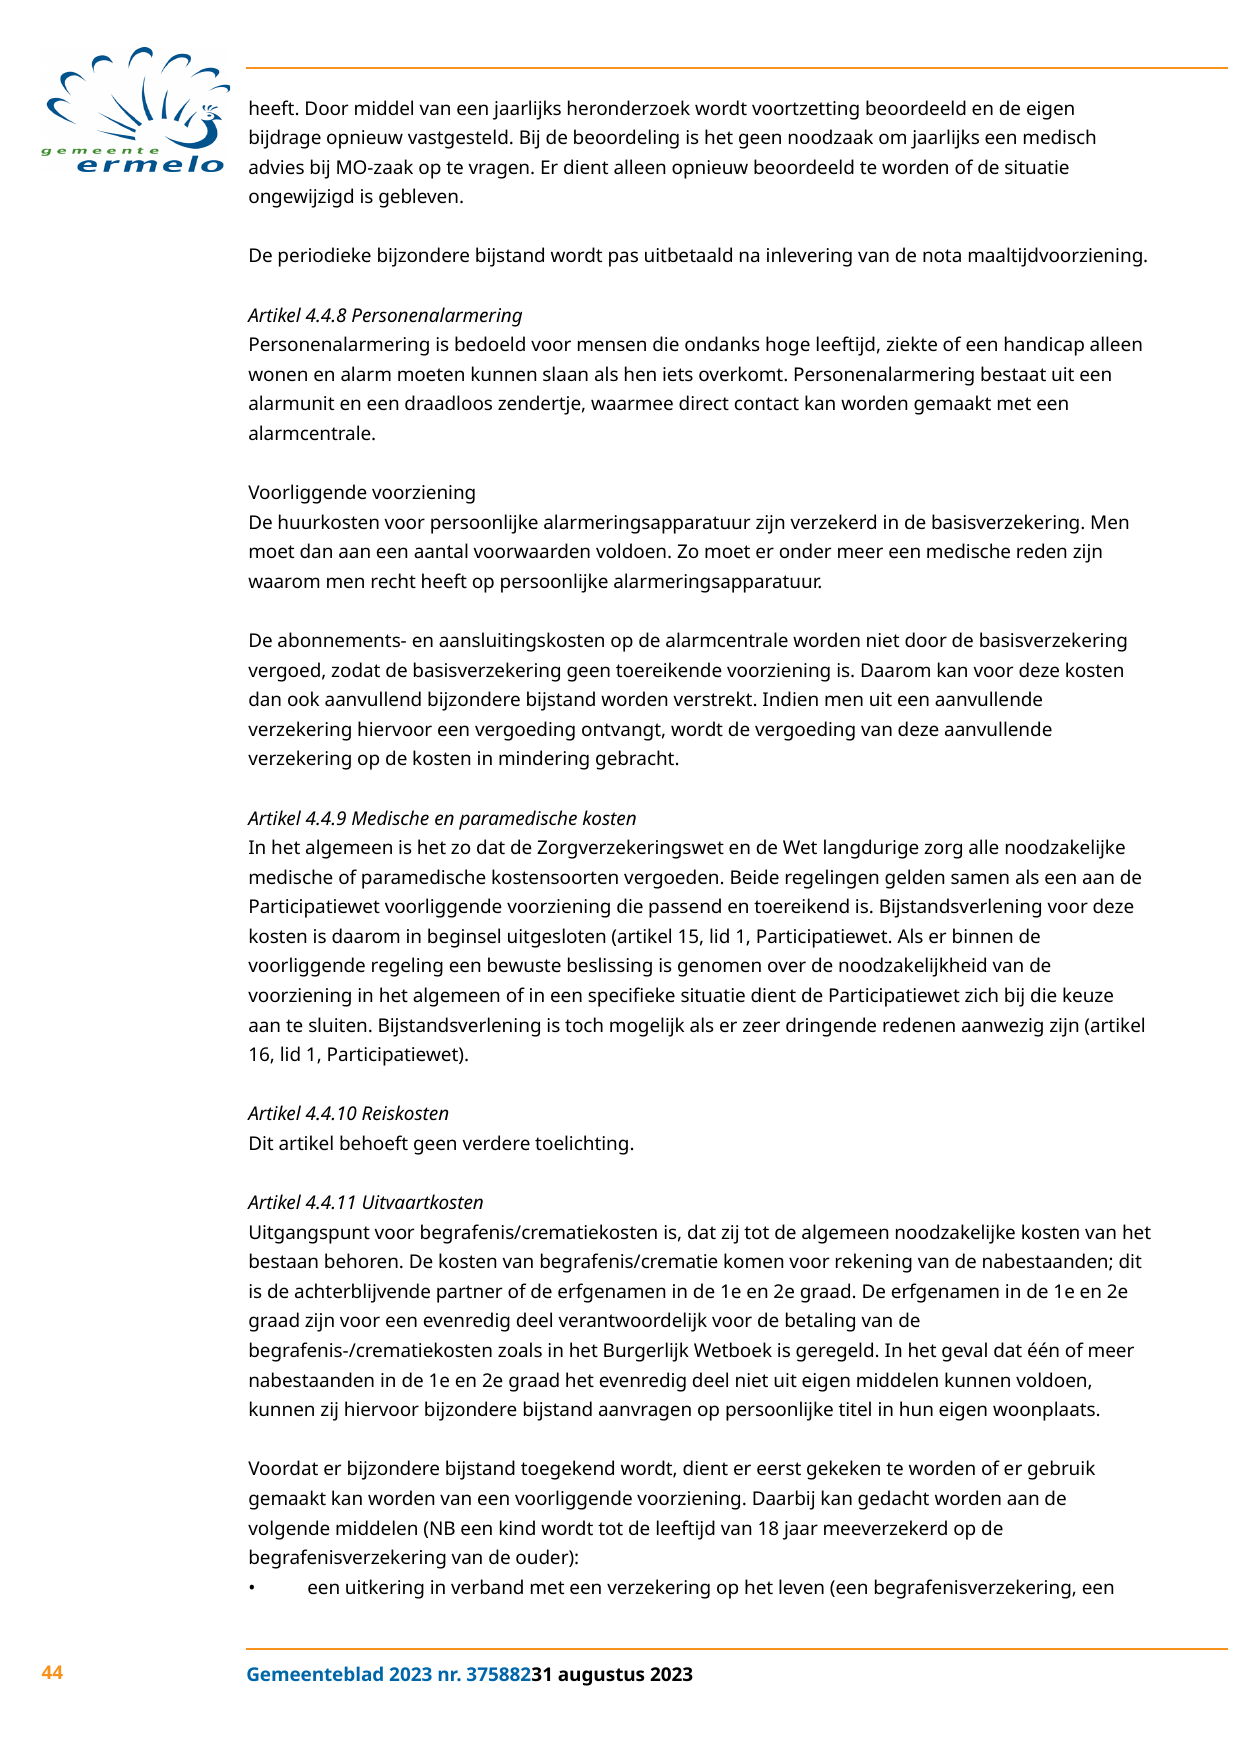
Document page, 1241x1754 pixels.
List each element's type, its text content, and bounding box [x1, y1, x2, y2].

text De huurkosten voor persoonlijke alarmeringsapparatuur zijn verzekerd in de basisverzekering. Men moet dan aan een aantal voorwaarden voldoen. Zo moet er onder meer een medische reden zijn waarom men recht heeft op persoonlijke alarmeringsapparatuur. [248, 509, 1152, 594]
text In het algemeen is het zo dat de Zorgverzekeringswet en de Wet langdurige zorg alle noodzakelijke medische of paramedische kostensoorten vergoeden. Beide regelingen gelden samen als een aan de Participatiewet voorliggende voorziening die passend en toereikend is. Bijstandsverlening voor deze kosten is daarom in beginsel uitgesloten (artikel 15, lid 1, Participatiewet. Als er binnen de voorliggende regeling een bewuste beslissing is genomen over de noodzakelijkheid van de voorziening in het algemeen of in een specifieke situatie dient de Participatiewet zich bij die keuze aan te sluiten. Bijstandsverlening is toch mogelijk als er zeer dringende redenen aanwezig zijn (artikel 16, lid 1, Participatiewet). [248, 834, 1152, 1067]
text Dit artikel behoeft geen verdere toelichting. [248, 1130, 1152, 1156]
picture [41, 47, 231, 172]
text Artikel 4.4.9 Medische en paramedische kosten [248, 805, 1152, 831]
text Artikel 4.4.11 Uitvaartkosten [248, 1189, 1152, 1215]
text Artikel 4.4.10 Reiskosten [248, 1101, 1152, 1126]
text heeft. Door middel van een jaarlijks heronderzoek wordt voortzetting beoordeeld en de eigen bijdrage opnieuw vastgesteld. Bij de beoordeling is het geen noodzaak om jaarlijks een medisch advies bij MO-zaak op te vragen. Er dient alleen opnieuw beoordeeld te worden of de situatie ongewijzigd is gebleven. [248, 95, 1152, 209]
text Uitgangspunt voor begrafenis/crematiekosten is, dat zij tot de algemeen noodzakelijke kosten van het bestaan behoren. De kosten van begrafenis/crematie komen voor rekening van de nabestaanden; dit is de achterblijvende partner of de erfgenamen in de 1e en 2e graad. De erfgenamen in de 1e en 2e graad zijn voor een evenredig deel verantwoordelijk voor de betaling van de begrafenis-/crematiekosten zoals in het Burgerlijk Wetboek is geregeld. In het geval dat één of meer nabestaanden in de 1e en 2e graad het evenredig deel niet uit eigen middelen kunnen voldoen, kunnen zij hiervoor bijzondere bijstand aanvragen op persoonlijke titel in hun eigen woonplaats. [248, 1219, 1152, 1422]
text De abonnements- en aansluitingskosten op de alarmcentrale worden niet door de basisverzekering vergoed, zodat de basisverzekering geen toereikende voorziening is. Daarom kan voor deze kosten dan ook aanvullend bijzondere bijstand worden verstrekt. Indien men uit een aanvullende verzekering hiervoor een vergoeding ontvangt, wordt de vergoeding van deze aanvullende verzekering op de kosten in mindering gebracht. [248, 627, 1152, 771]
list een uitkering in verband met een verzekering op het leven (een begrafenisverzekering, een [248, 1574, 1152, 1600]
text Artikel 4.4.8 Personenalarmering [248, 302, 1152, 328]
text Voorliggende voorziening [248, 479, 1152, 505]
text Voordat er bijzondere bijstand toegekend wordt, dient er eerst gekeken te worden of er gebruik gemaakt kan worden van een voorliggende voorziening. Daarbij kan gedacht worden aan de volgende middelen (NB een kind wordt tot de leeftijd van 18 jaar meeverzekerd op de begrafenisverzekering van de ouder): [248, 1456, 1152, 1570]
text Personenalarmering is bedoeld voor mensen die ondanks hoge leeftijd, ziekte of een handicap alleen wonen en alarm moeten kunnen slaan als hen iets overkomt. Personenalarmering bestaat uit een alarmunit en een draadloos zendertje, waarmee direct contact kan worden gemaakt met een alarmcentrale. [248, 331, 1152, 446]
text De periodieke bijzondere bijstand wordt pas uitbetaald na inlevering van de nota maaltijdvoorziening. [248, 243, 1152, 268]
